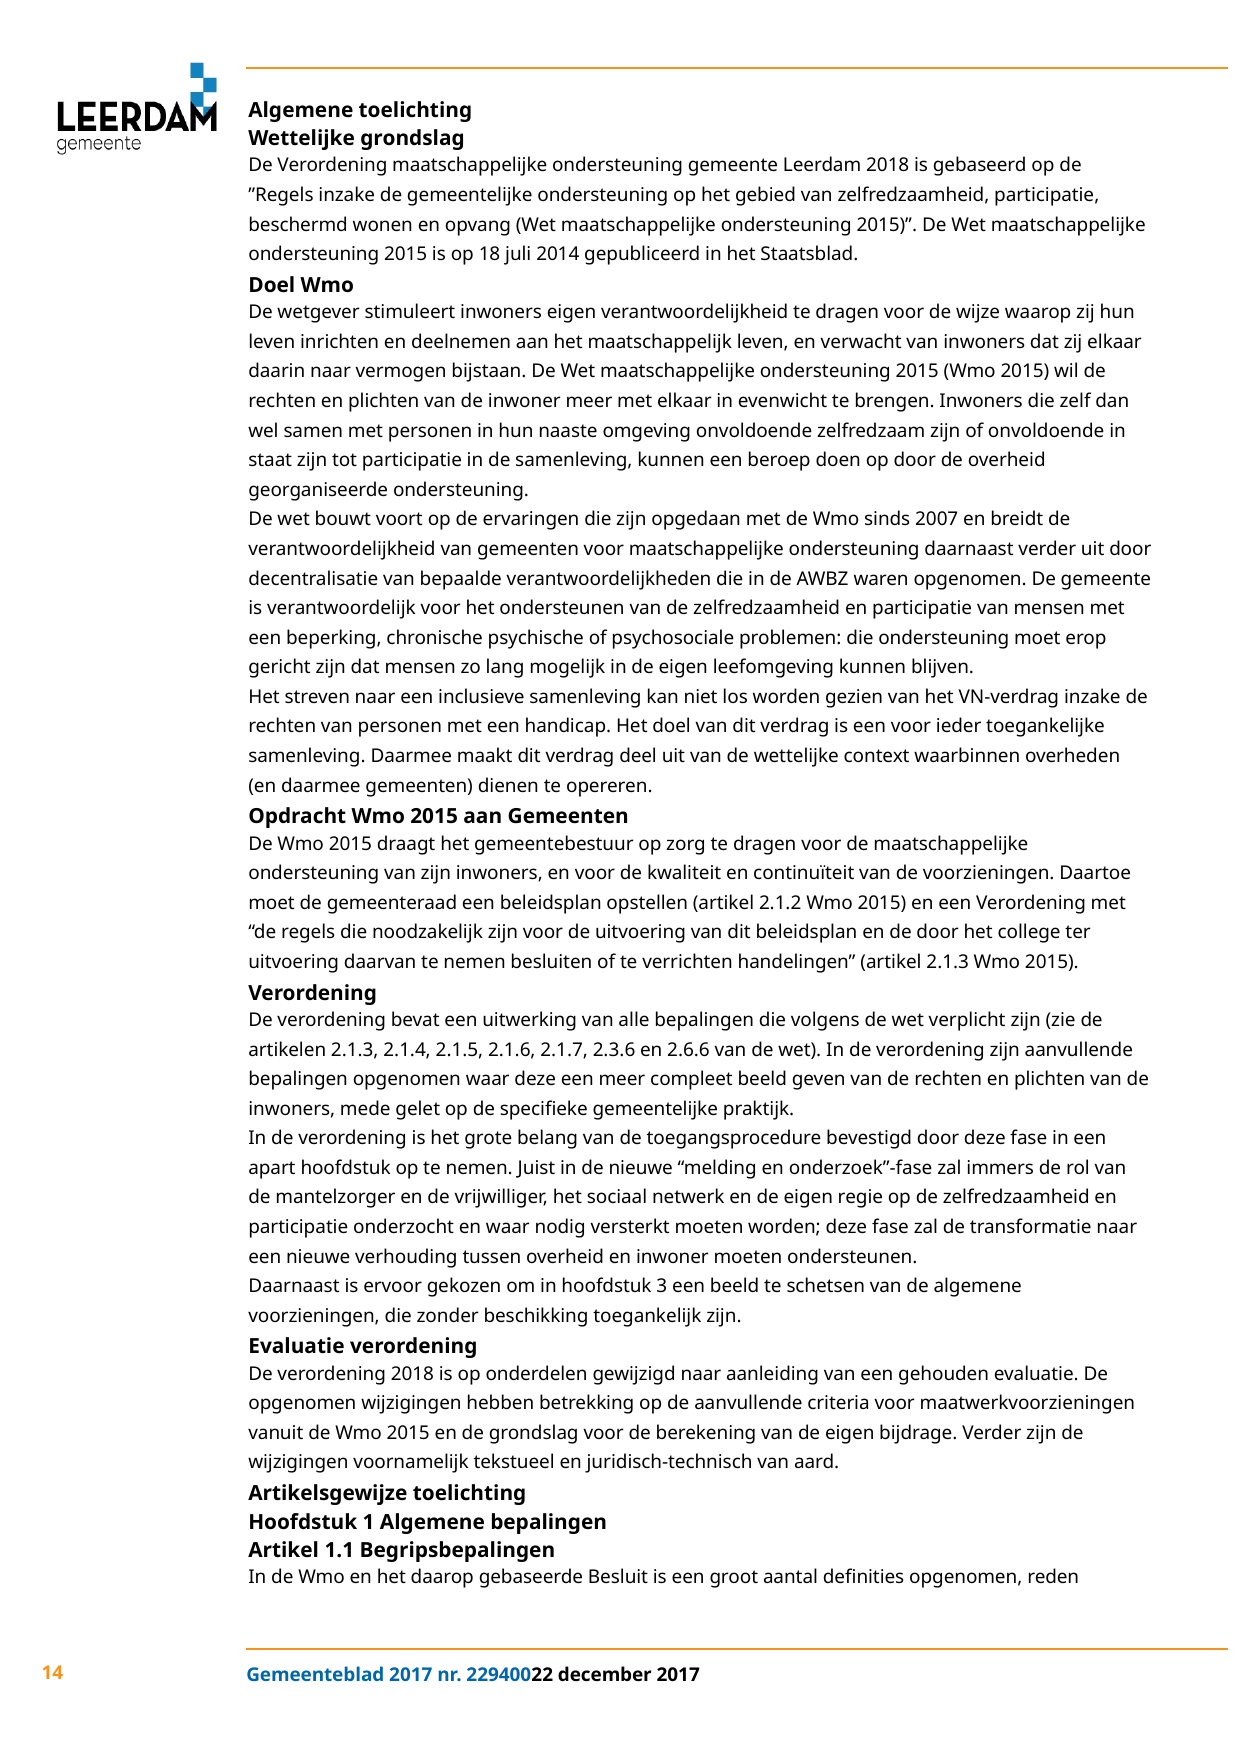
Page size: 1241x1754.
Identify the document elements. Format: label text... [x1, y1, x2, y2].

text De wetgever stimuleert inwoners eigen verantwoordelijkheid te dragen voor de wijze waarop zij hun leven inrichten en deelnemen aan het maatschappelijk leven, en verwacht van inwoners dat zij elkaar daarin naar vermogen bijstaan. De Wet maatschappelijke ondersteuning 2015 (Wmo 2015) wil de rechten en plichten van de inwoner meer met elkaar in evenwicht te brengen. Inwoners die zelf dan wel samen met personen in hun naaste omgeving onvoldoende zelfredzaam zijn of onvoldoende in staat zijn tot participatie in de samenleving, kunnen een beroep doen op door de overheid georganiseerde ondersteuning. [248, 298, 1152, 502]
text Wettelijke grondslag [248, 123, 1152, 152]
text Hoofdstuk 1 Algemene bepalingen [248, 1507, 1152, 1535]
text In de verordening is het grote belang van de toegangsprocedure bevestigd door deze fase in een apart hoofdstuk op te nemen. Juist in de nieuwe “melding en onderzoek”-fase zal immers de rol van de mantelzorger en de vrijwilliger, het sociaal netwerk en de eigen regie op de zelfredzaamheid en participatie onderzocht en waar nodig versterkt moeten worden; deze fase zal de transformatie naar een nieuwe verhouding tussen overheid en inwoner moeten ondersteunen. [248, 1124, 1152, 1268]
text In de Wmo en het daarop gebaseerde Besluit is een groot aantal definities opgenomen, reden [248, 1564, 1152, 1589]
text Evaluatie verordening [248, 1332, 1152, 1360]
text De verordening bevat een uitwerking van alle bepalingen die volgens de wet verplicht zijn (zie de artikelen 2.1.3, 2.1.4, 2.1.5, 2.1.6, 2.1.7, 2.3.6 en 2.6.6 van de wet). In de verordening zijn aanvullende bepalingen opgenomen waar deze een meer compleet beeld geven van de rechten en plichten van de inwoners, mede gelet op de specifieke gemeentelijke praktijk. [248, 1006, 1152, 1121]
text De wet bouwt voort op de ervaringen die zijn opgedaan met de Wmo sinds 2007 en breidt de verantwoordelijkheid van gemeenten voor maatschappelijke ondersteuning daarnaast verder uit door decentralisatie van bepaalde verantwoordelijkheden die in de AWBZ waren opgenomen. De gemeente is verantwoordelijk voor het ondersteunen van de zelfredzaamheid en participatie van mensen met een beperking, chronische psychische of psychosociale problemen: die ondersteuning moet erop gericht zijn dat mensen zo lang mogelijk in de eigen leefomgeving kunnen blijven. [248, 506, 1152, 679]
text De Verordening maatschappelijke ondersteuning gemeente Leerdam 2018 is gebaseerd op de ”Regels inzake de gemeentelijke ondersteuning op het gebied van zelfredzaamheid, participatie, beschermd wonen en opvang (Wet maatschappelijke ondersteuning 2015)”. De Wet maatschappelijke ondersteuning 2015 is op 18 juli 2014 gepubliceerd in het Staatsblad. [248, 152, 1152, 266]
text Algemene toelichting [248, 95, 1152, 123]
text Doel Wmo [248, 270, 1152, 298]
text De verordening 2018 is op onderdelen gewijzigd naar aanleiding van een gehouden evaluatie. De opgenomen wijzigingen hebben betrekking op de aanvullende criteria voor maatwerkvoorzieningen vanuit de Wmo 2015 en de grondslag voor de berekening van de eigen bijdrage. Verder zijn de wijzigingen voornamelijk tekstueel en juridisch-technisch van aard. [248, 1360, 1152, 1474]
picture [41, 47, 231, 172]
text Artikelsgewijze toelichting [248, 1478, 1152, 1507]
text Artikel 1.1 Begripsbepalingen [248, 1535, 1152, 1564]
text Het streven naar een inclusieve samenleving kan niet los worden gezien van het VN-verdrag inzake de rechten van personen met een handicap. Het doel van dit verdrag is een voor ieder toegankelijke samenleving. Daarmee maakt dit verdrag deel uit van de wettelijke context waarbinnen overheden (en daarmee gemeenten) dienen te opereren. [248, 683, 1152, 797]
text Opdracht Wmo 2015 aan Gemeenten [248, 801, 1152, 830]
text Daarnaast is ervoor gekozen om in hoofdstuk 3 een beeld te schetsen van de algemene voorzieningen, die zonder beschikking toegankelijk zijn. [248, 1272, 1152, 1328]
text Verordening [248, 978, 1152, 1006]
text De Wmo 2015 draagt het gemeentebestuur op zorg te dragen voor de maatschappelijke ondersteuning van zijn inwoners, en voor de kwaliteit en continuïteit van de voorzieningen. Daartoe moet de gemeenteraad een beleidsplan opstellen (artikel 2.1.2 Wmo 2015) en een Verordening met “de regels die noodzakelijk zijn voor de uitvoering van dit beleidsplan en de door het college ter uitvoering daarvan te nemen besluiten of te verrichten handelingen” (artikel 2.1.3 Wmo 2015). [248, 830, 1152, 974]
